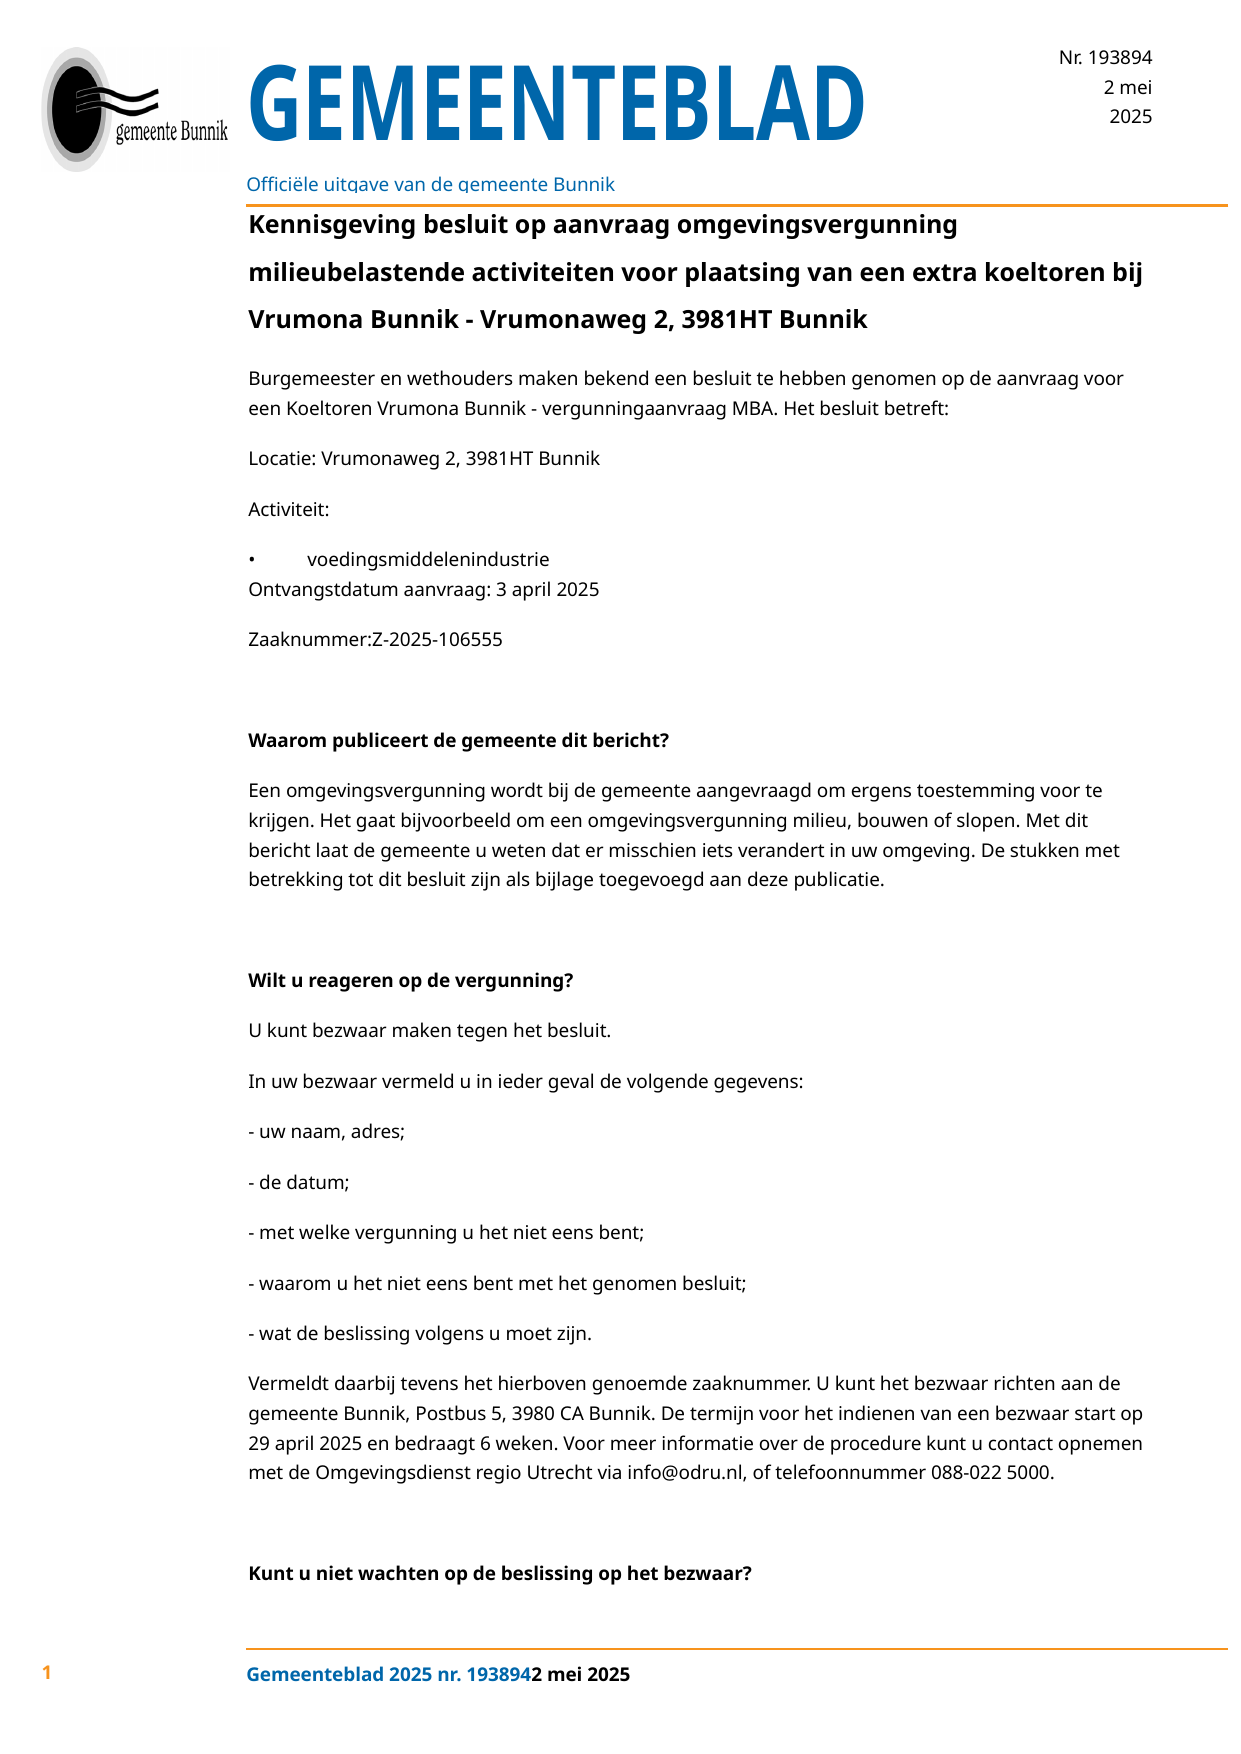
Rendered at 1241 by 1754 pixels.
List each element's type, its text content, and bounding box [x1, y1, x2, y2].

text ​​​​​​​Kennisgeving besluit op aanvraag omgevingsvergunning milieubelastende activiteiten voor plaatsing van een extra koeltoren bij Vrumona Bunnik - Vrumonaweg 2, 3981HT Bunnik [248, 207, 1152, 336]
text Burgemeester en wethouders maken bekend een besluit te hebben genomen op de aanvraag voor een Koeltoren Vrumona Bunnik - vergunningaanvraag MBA. Het besluit betreft: [248, 366, 1152, 421]
text In uw bezwaar vermeld u in ieder geval de volgende gegevens: [248, 1068, 1152, 1094]
text Een omgevingsvergunning wordt bij de gemeente aangevraagd om ergens toestemming voor te krijgen. Het gaat bijvoorbeeld om een omgevingsvergunning milieu, bouwen of slopen. Met dit bericht laat de gemeente u weten dat er misschien iets verandert in uw omgeving. De stukken met betrekking tot dit besluit zijn als bijlage toegevoegd aan deze publicatie. [248, 778, 1152, 892]
picture [41, 47, 231, 172]
text Ontvangstdatum aanvraag: 3 april 2025 [248, 576, 1152, 602]
text - waarom u het niet eens bent met het genomen besluit; [248, 1270, 1152, 1295]
text Vermeldt daarbij tevens het hierboven genoemde zaaknummer. U kunt het bezwaar richten aan de gemeente Bunnik, Postbus 5, 3980 CA Bunnik. De termijn voor het indienen van een bezwaar start op 29 april 2025 en bedraagt 6 weken. Voor meer informatie over de procedure kunt u contact opnemen met de Omgevingsdienst regio Utrecht via info@odru.nl, of telefoonnummer 088-022 5000. [248, 1371, 1152, 1485]
text - wat de beslissing volgens u moet zijn. [248, 1320, 1152, 1346]
text Wilt u reageren op de vergunning? [248, 967, 1152, 993]
text Locatie: Vrumonaweg 2, 3981HT Bunnik [248, 446, 1152, 471]
text Kunt u niet wachten op de beslissing op het bezwaar? [248, 1560, 1152, 1586]
text Zaaknummer:Z-2025-106555 [248, 626, 1152, 652]
text Waarom publiceert de gemeente dit bericht? [248, 727, 1152, 753]
text Activiteit: [248, 496, 1152, 522]
text U kunt bezwaar maken tegen het besluit. [248, 1018, 1152, 1043]
list voedingsmiddelenindustrie [248, 546, 1152, 572]
text - uw naam, adres; [248, 1118, 1152, 1144]
text - met welke vergunning u het niet eens bent; [248, 1219, 1152, 1245]
text - de datum; [248, 1169, 1152, 1194]
